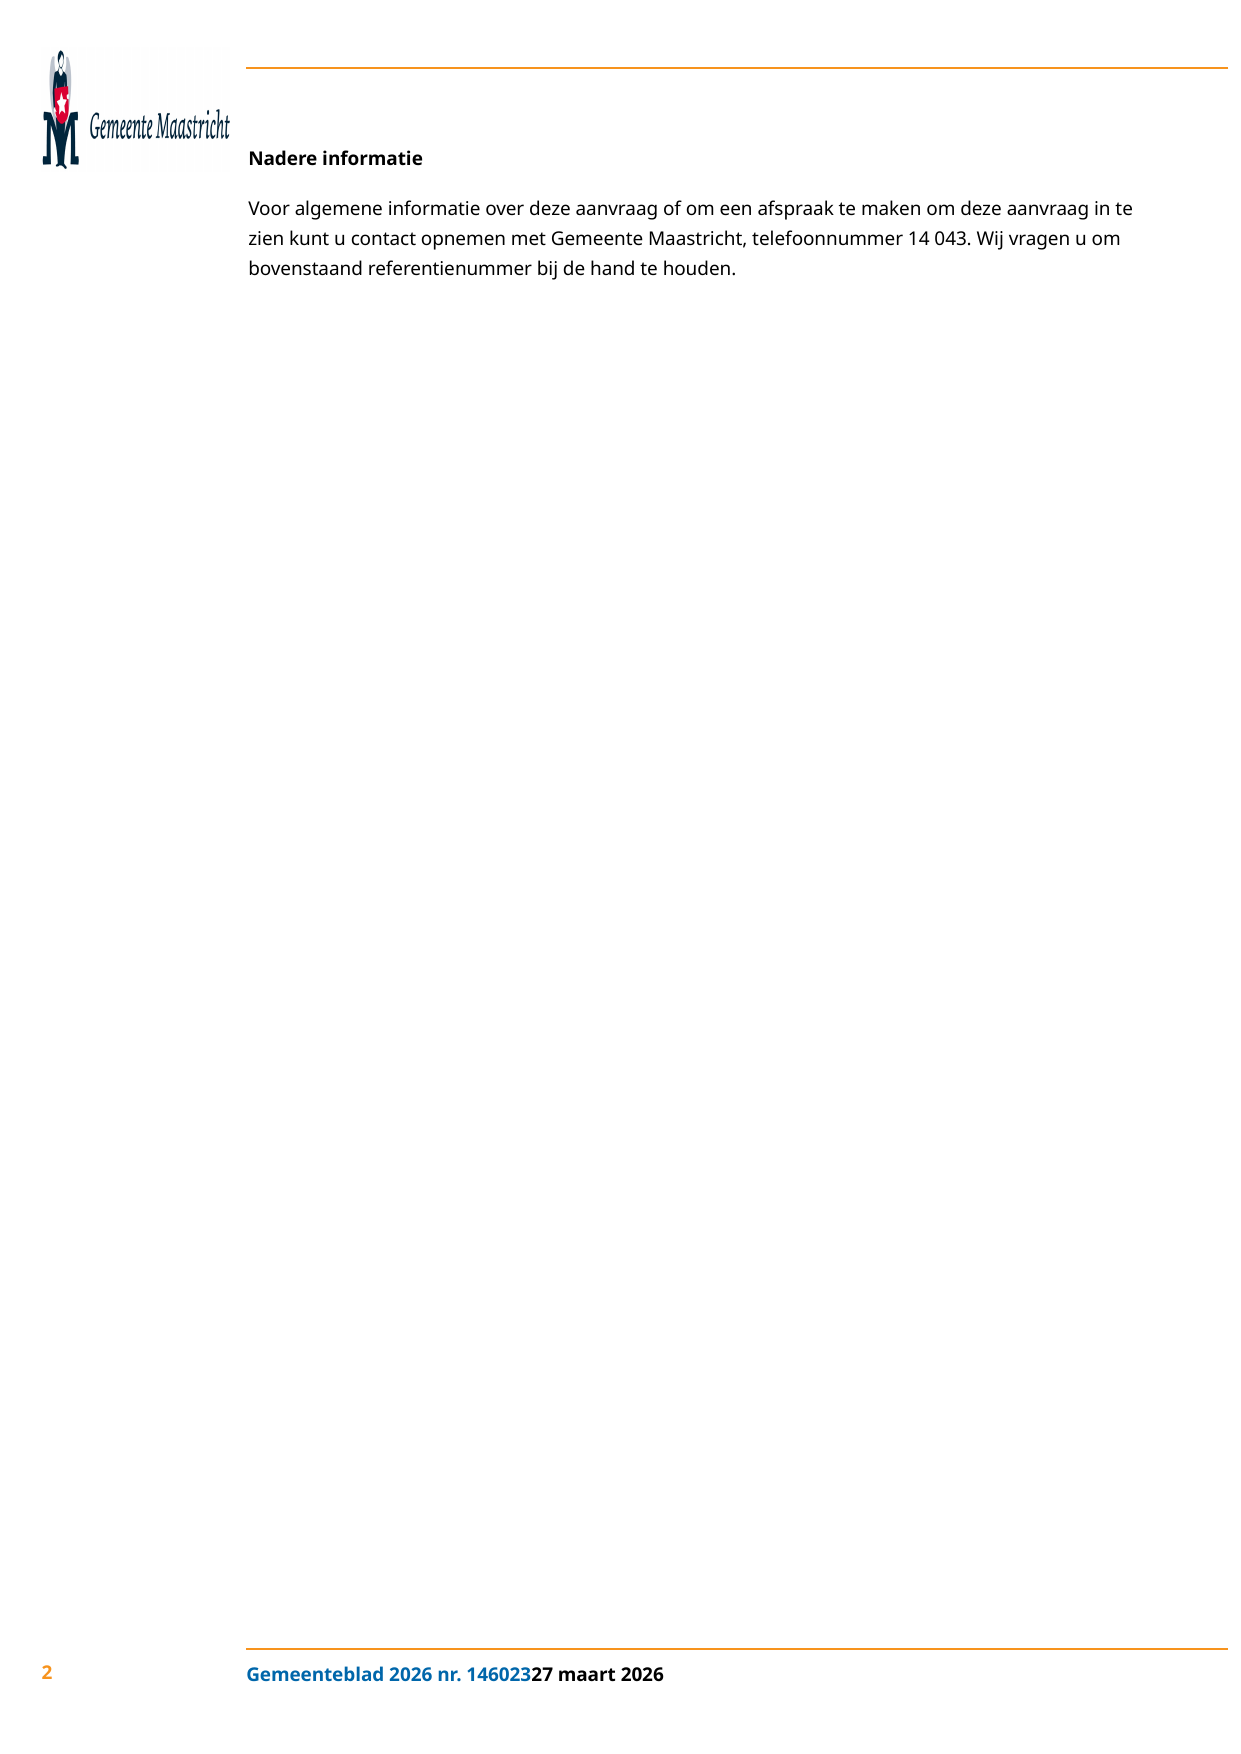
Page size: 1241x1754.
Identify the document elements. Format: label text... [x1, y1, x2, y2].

picture [41, 47, 231, 172]
text Voor algemene informatie over deze aanvraag of om een afspraak te maken om deze aanvraag in te zien kunt u contact opnemen met Gemeente Maastricht, telefoonnummer 14 043. Wij vragen u om bovenstaand referentienummer bij de hand te houden. [248, 196, 1152, 281]
text Nadere informatie [248, 145, 1152, 171]
